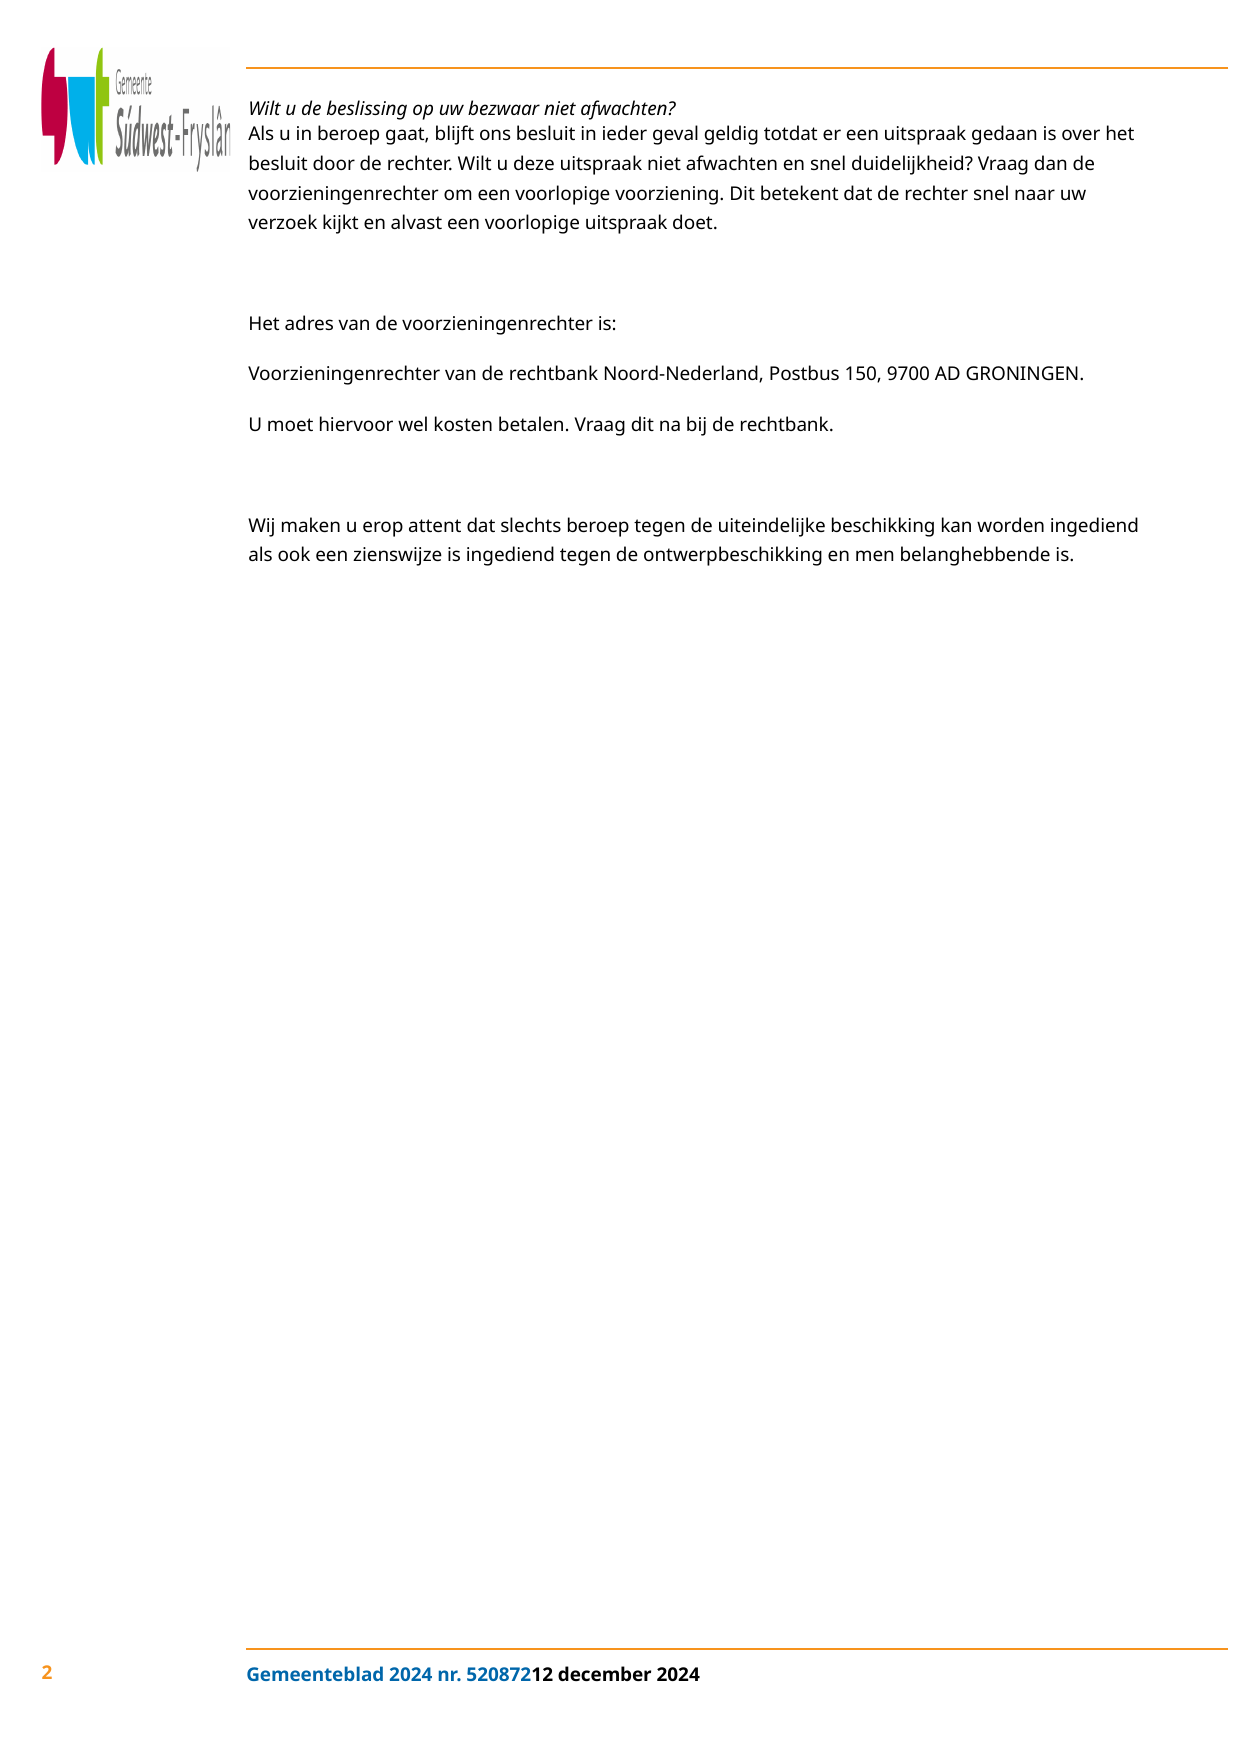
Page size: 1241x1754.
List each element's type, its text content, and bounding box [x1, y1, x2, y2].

text Als u in beroep gaat, blijft ons besluit in ieder geval geldig totdat er een uitspraak gedaan is over het besluit door de rechter. Wilt u deze uitspraak niet afwachten en snel duidelijkheid? Vraag dan de voorzieningenrechter om een voorlopige voorziening. Dit betekent dat de rechter snel naar uw verzoek kijkt en alvast een voorlopige uitspraak doet. [248, 121, 1152, 235]
picture [41, 47, 231, 172]
text U moet hiervoor wel kosten betalen. Vraag dit na bij de rechtbank. [248, 411, 1152, 437]
text Voorzieningenrechter van de rechtbank Noord-Nederland, Postbus 150, 9700 AD GRONINGEN. [248, 361, 1152, 386]
text Wij maken u erop attent dat slechts beroep tegen de uiteindelijke beschikking kan worden ingediend als ook een zienswijze is ingediend tegen de ontwerpbeschikking en men belanghebbende is. [248, 512, 1152, 567]
text Wilt u de beslissing op uw bezwaar niet afwachten? [248, 95, 1152, 121]
text Het adres van de voorzieningenrechter is: [248, 310, 1152, 336]
